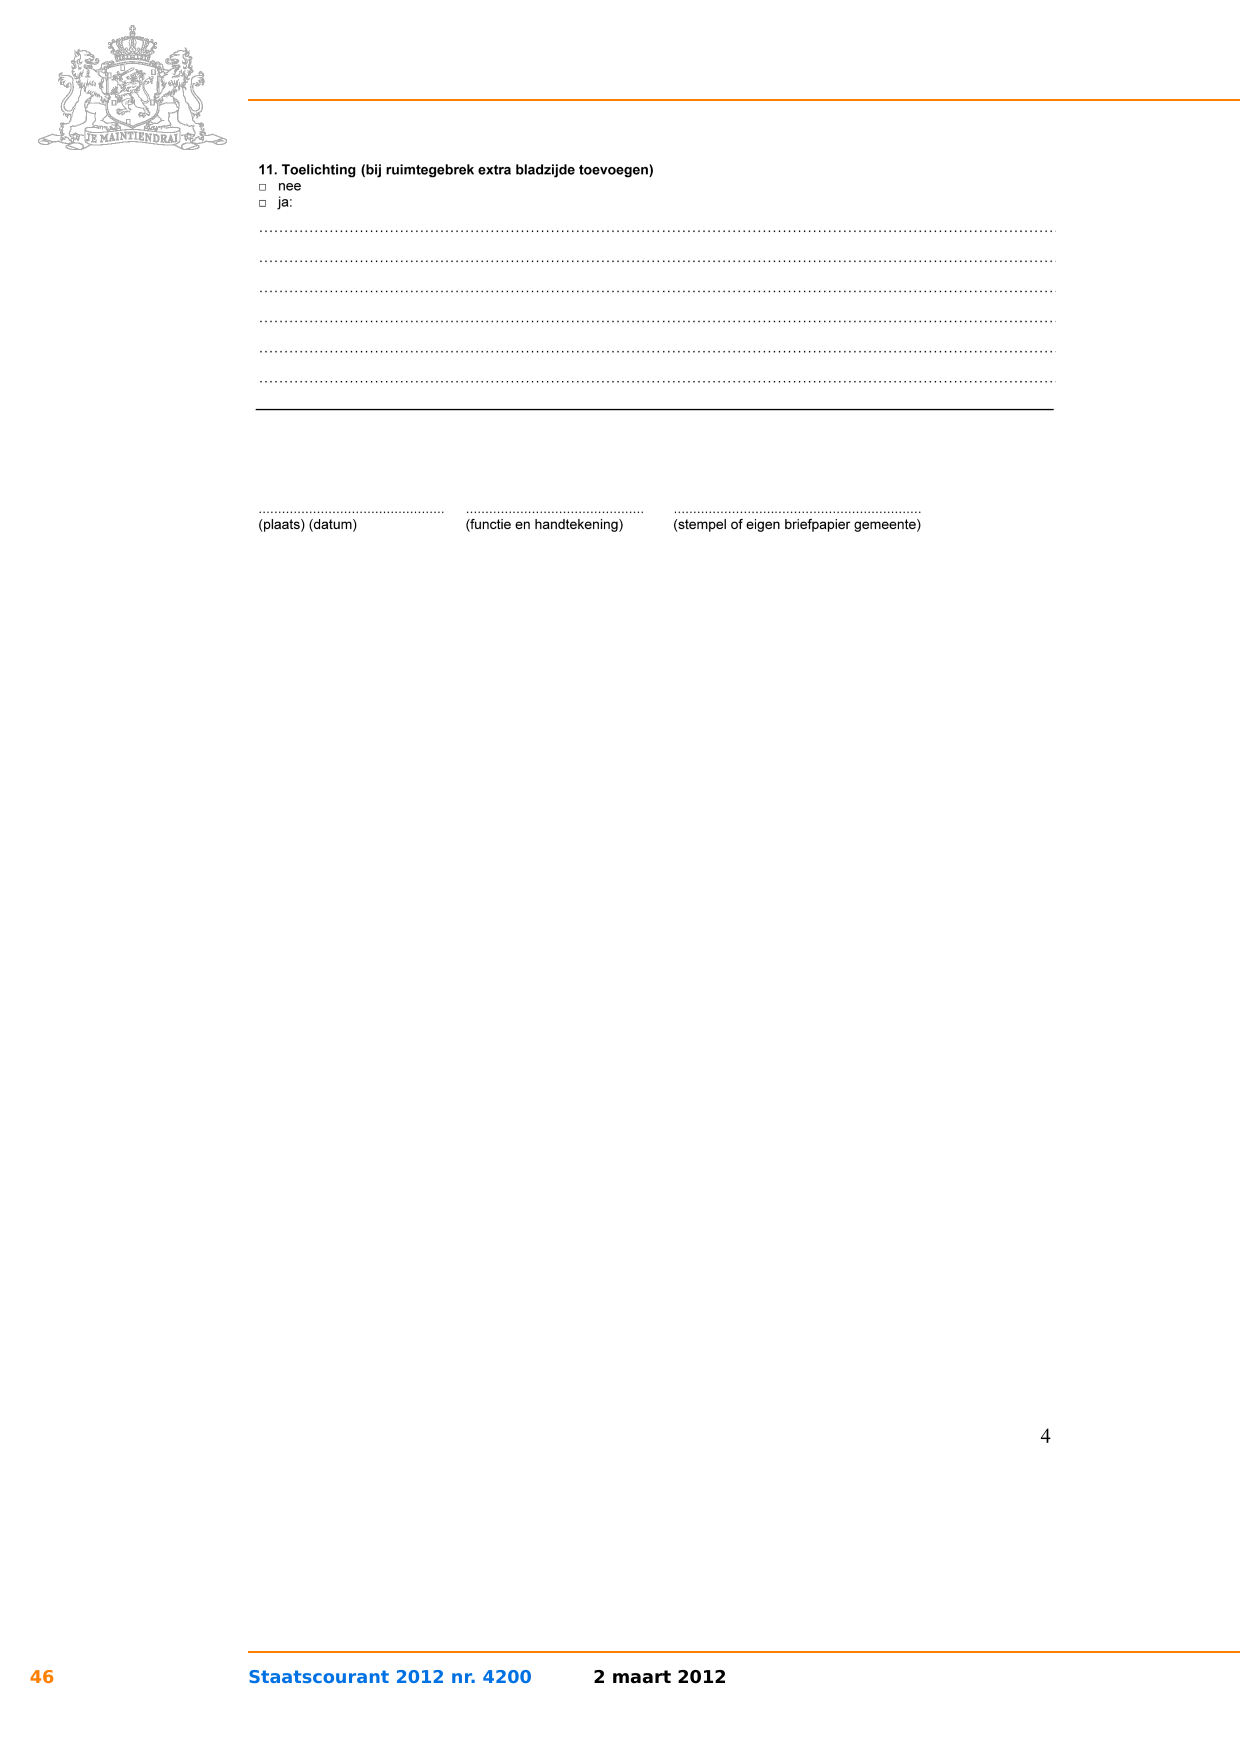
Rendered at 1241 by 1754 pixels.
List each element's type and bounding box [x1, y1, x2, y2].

picture [248, 151, 1075, 1451]
picture [38, 25, 227, 150]
